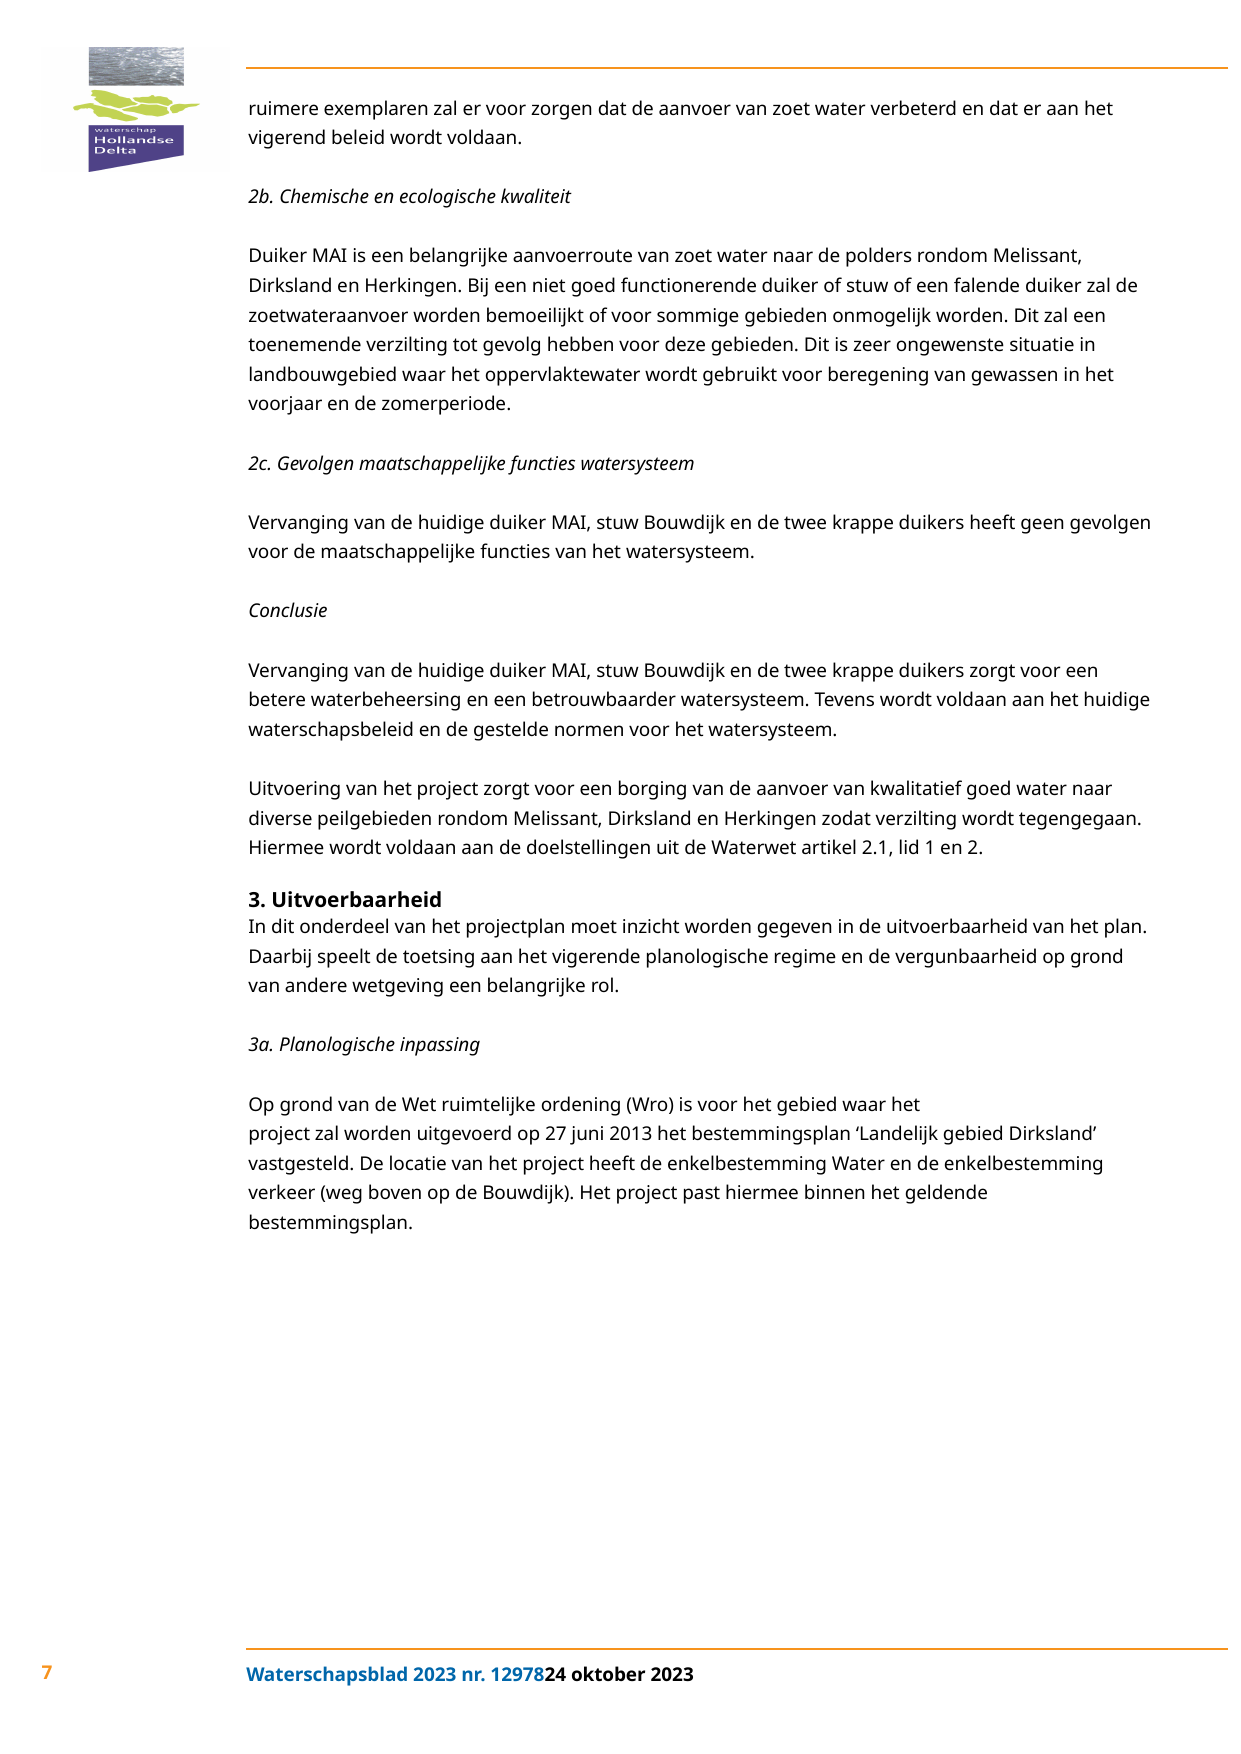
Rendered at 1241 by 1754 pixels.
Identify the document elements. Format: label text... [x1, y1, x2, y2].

text 3. Uitvoerbaarheid [248, 885, 1152, 913]
text ruimere exemplaren zal er voor zorgen dat de aanvoer van zoet water verbeterd en dat er aan het vigerend beleid wordt voldaan. [248, 95, 1152, 150]
text Op grond van de Wet ruimtelijke ordening (Wro) is voor het gebied waar het [248, 1091, 1152, 1116]
text Conclusie [248, 598, 1152, 623]
text Uitvoering van het project zorgt voor een borging van de aanvoer van kwalitatief goed water naar diverse peilgebieden rondom Melissant, Dirksland en Herkingen zodat verzilting wordt tegengegaan. Hiermee wordt voldaan aan de doelstellingen uit de Waterwet artikel 2.1, lid 1 en 2. [248, 775, 1152, 860]
text 2c. Gevolgen maatschappelijke functies watersysteem [248, 450, 1152, 476]
text 3a. Planologische inpassing [248, 1032, 1152, 1057]
text In dit onderdeel van het projectplan moet inzicht worden gegeven in de uitvoerbaarheid van het plan. Daarbij speelt de toetsing aan het vigerende planologische regime en de vergunbaarheid op grond van andere wetgeving een belangrijke rol. [248, 913, 1152, 998]
text 2b. Chemische en ecologische kwaliteit [248, 183, 1152, 209]
text Vervanging van de huidige duiker MAI, stuw Bouwdijk en de twee krappe duikers zorgt voor een betere waterbeheersing en een betrouwbaarder watersysteem. Tevens wordt voldaan aan het huidige waterschapsbeleid en de gestelde normen voor het watersysteem. [248, 657, 1152, 742]
picture [41, 47, 231, 172]
text Vervanging van de huidige duiker MAI, stuw Bouwdijk en de twee krappe duikers heeft geen gevolgen voor de maatschappelijke functies van het watersysteem. [248, 509, 1152, 564]
text Duiker MAI is een belangrijke aanvoerroute van zoet water naar de polders rondom Melissant, Dirksland en Herkingen. Bij een niet goed functionerende duiker of stuw of een falende duiker zal de zoetwateraanvoer worden bemoeilijkt of voor sommige gebieden onmogelijk worden. Dit zal een toenemende verzilting tot gevolg hebben voor deze gebieden. Dit is zeer ongewenste situatie in landbouwgebied waar het oppervlaktewater wordt gebruikt voor beregening van gewassen in het voorjaar en de zomerperiode. [248, 243, 1152, 416]
text project zal worden uitgevoerd op 27 juni 2013 het bestemmingsplan ‘Landelijk gebied Dirksland’ vastgesteld. De locatie van het project heeft de enkelbestemming Water en de enkelbestemming verkeer (weg boven op de Bouwdijk). Het project past hiermee binnen het geldende bestemmingsplan. [248, 1120, 1152, 1235]
